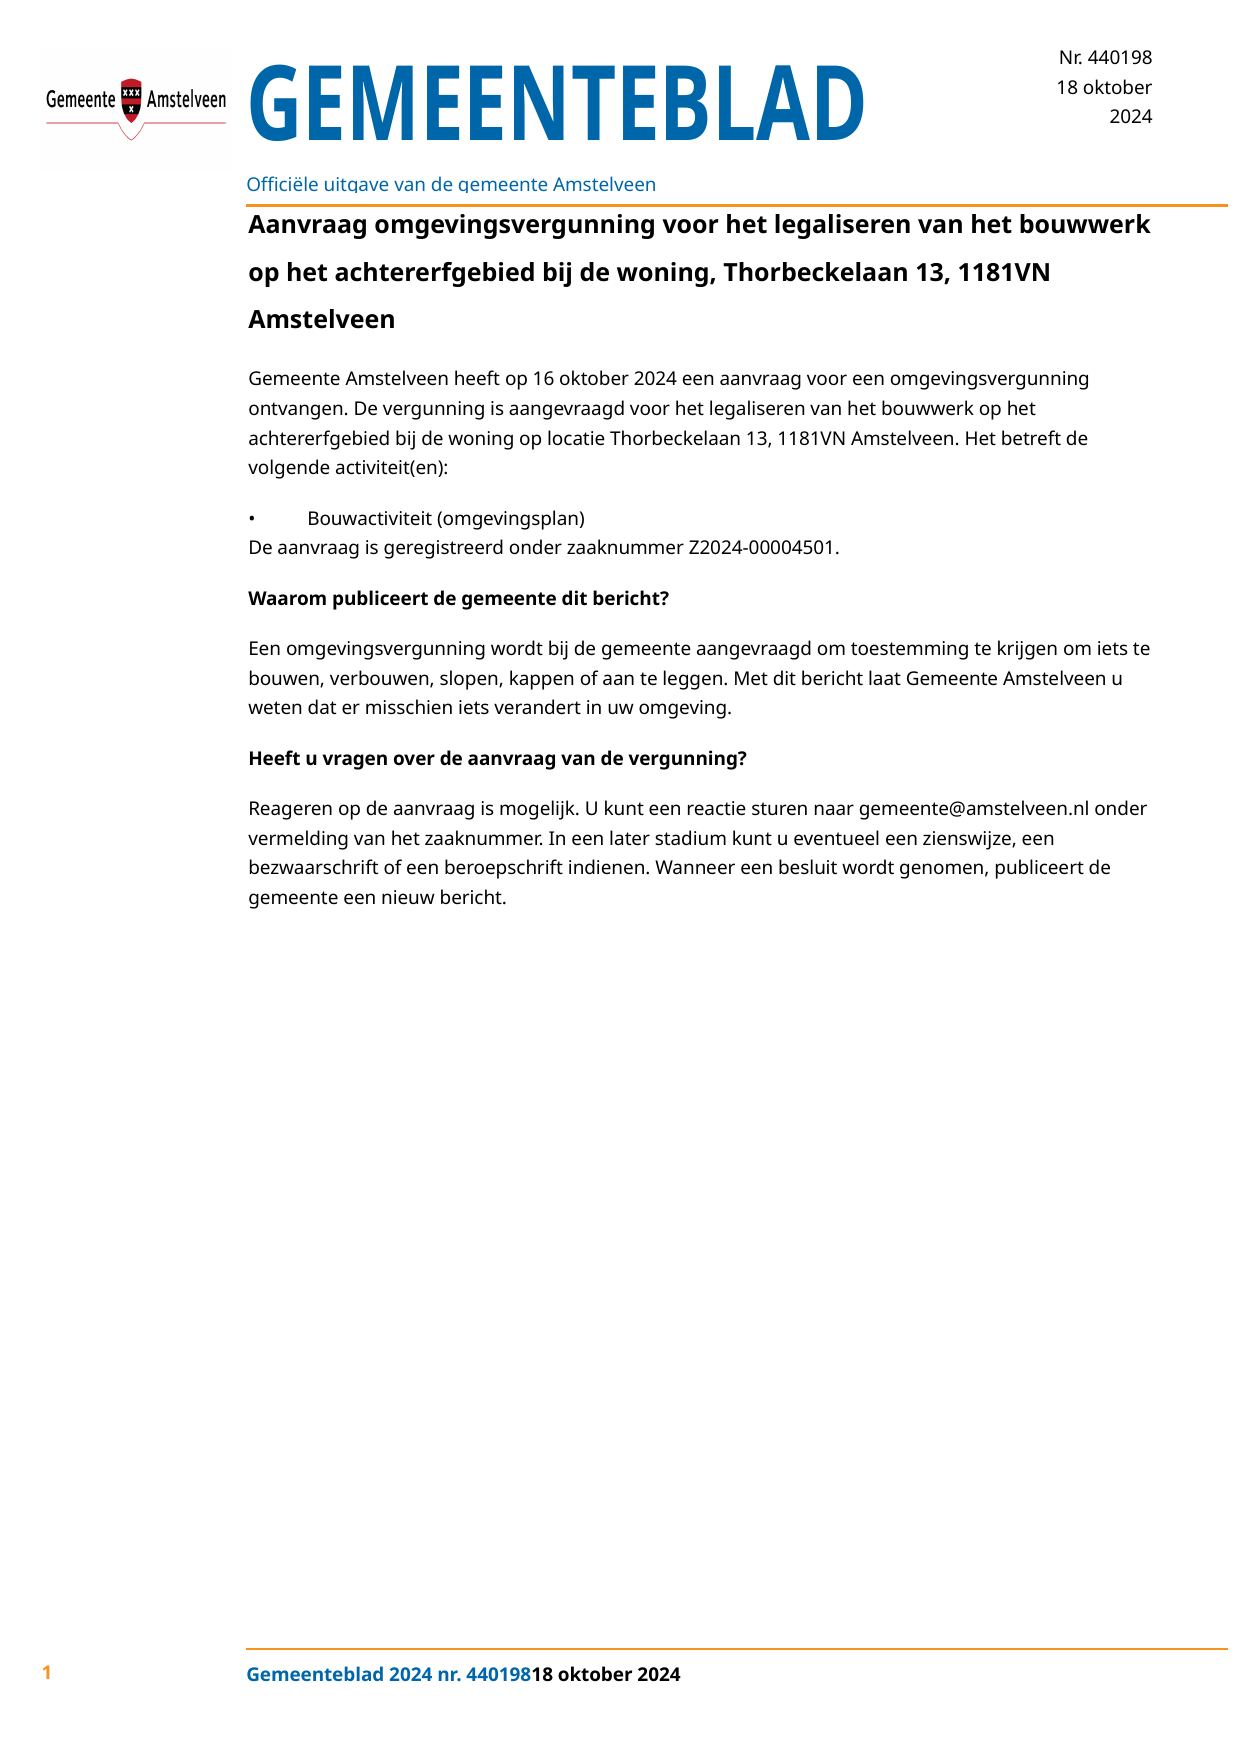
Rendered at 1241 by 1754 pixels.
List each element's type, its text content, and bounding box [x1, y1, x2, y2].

text Waarom publiceert de gemeente dit bericht? [248, 585, 1152, 610]
text Aanvraag omgevingsvergunning voor het legaliseren van het bouwwerk op het achtererfgebied bij de woning, Thorbeckelaan 13, 1181VN Amstelveen [248, 207, 1152, 336]
text Een omgevingsvergunning wordt bij de gemeente aangevraagd om toestemming te krijgen om iets te bouwen, verbouwen, slopen, kappen of aan te leggen. Met dit bericht laat Gemeente Amstelveen u weten dat er misschien iets verandert in uw omgeving. [248, 635, 1152, 720]
text Reageren op de aanvraag is mogelijk. U kunt een reactie sturen naar gemeente@amstelveen.nl onder vermelding van het zaaknummer. In een later stadium kunt u eventueel een zienswijze, een bezwaarschrift of een beroepschrift indienen. Wanneer een besluit wordt genomen, publiceert de gemeente een nieuw bericht. [248, 795, 1152, 909]
picture [41, 47, 231, 172]
list Bouwactiviteit (omgevingsplan) [248, 505, 1152, 530]
text Gemeente Amstelveen heeft op 16 oktober 2024 een aanvraag voor een omgevingsvergunning ontvangen. De vergunning is aangevraagd voor het legaliseren van het bouwwerk op het achtererfgebied bij de woning op locatie Thorbeckelaan 13, 1181VN Amstelveen. Het betreft de volgende activiteit(en): [248, 366, 1152, 480]
text Heeft u vragen over de aanvraag van de vergunning? [248, 745, 1152, 770]
text De aanvraag is geregistreerd onder zaaknummer Z2024-00004501. [248, 534, 1152, 560]
